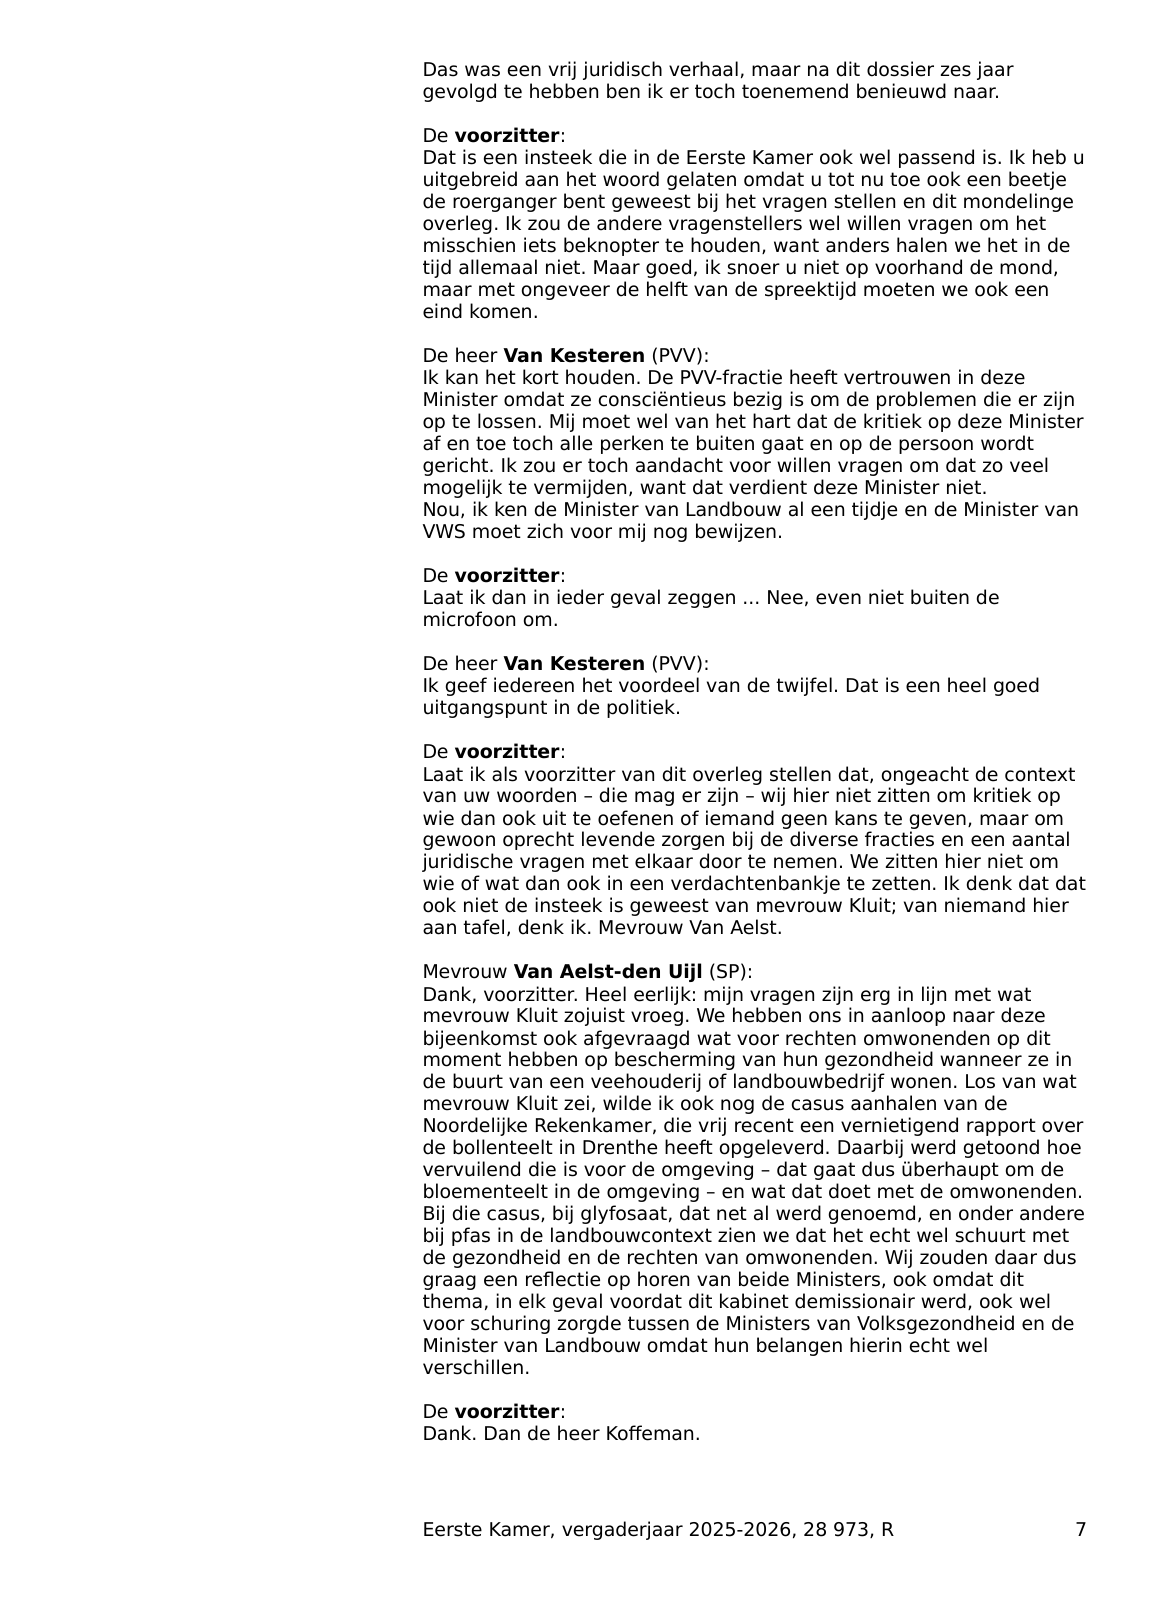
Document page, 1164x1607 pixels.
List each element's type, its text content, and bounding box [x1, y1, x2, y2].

text Dat is een insteek die in de Eerste Kamer ook wel passend is. Ik heb u uitgebreid aan het woord gelaten omdat u tot nu toe ook een beetje de roerganger bent geweest bij het vragen stellen en dit mondelinge overleg. Ik zou de andere vragenstellers wel willen vragen om het misschien iets beknopter te houden, want anders halen we het in de tijd allemaal niet. Maar goed, ik snoer u niet op voorhand de mond, maar met ongeveer de helft van de spreektijd moeten we ook een eind komen. [422, 147, 1087, 323]
text De voorzitter: [422, 565, 1087, 587]
text Mevrouw Van Aelst-den Uijl (SP): [422, 961, 1087, 983]
text Ik kan het kort houden. De PVV-fractie heeft vertrouwen in deze Minister omdat ze consciëntieus bezig is om de problemen die er zijn op te lossen. Mij moet wel van het hart dat de kritiek op deze Minister af en toe toch alle perken te buiten gaat en op de persoon wordt gericht. Ik zou er toch aandacht voor willen vragen om dat zo veel mogelijk te vermijden, want dat verdient deze Minister niet. [422, 367, 1087, 499]
text De voorzitter: [422, 1401, 1087, 1423]
text De voorzitter: [422, 125, 1087, 147]
text De voorzitter: [422, 741, 1087, 763]
text Laat ik dan in ieder geval zeggen ... Nee, even niet buiten de microfoon om. [422, 587, 1087, 631]
text Dank, voorzitter. Heel eerlijk: mijn vragen zijn erg in lijn met wat mevrouw Kluit zojuist vroeg. We hebben ons in aanloop naar deze bijeenkomst ook afgevraagd wat voor rechten omwonenden op dit moment hebben op bescherming van hun gezondheid wanneer ze in de buurt van een veehouderij of landbouwbedrijf wonen. Los van wat mevrouw Kluit zei, wilde ik ook nog de casus aanhalen van de Noordelijke Rekenkamer, die vrij recent een vernietigend rapport over de bollenteelt in Drenthe heeft opgeleverd. Daarbij werd getoond hoe vervuilend die is voor de omgeving – dat gaat dus überhaupt om de bloementeelt in de omgeving – en wat dat doet met de omwonenden. Bij die casus, bij glyfosaat, dat net al werd genoemd, en onder andere bij pfas in de landbouwcontext zien we dat het echt wel schuurt met de gezondheid en de rechten van omwonenden. Wij zouden daar dus graag een reflectie op horen van beide Ministers, ook omdat dit thema, in elk geval voordat dit kabinet demissionair werd, ook wel voor schuring zorgde tussen de Ministers van Volksgezondheid en de Minister van Landbouw omdat hun belangen hierin echt wel verschillen. [422, 983, 1087, 1379]
text Das was een vrij juridisch verhaal, maar na dit dossier zes jaar gevolgd te hebben ben ik er toch toenemend benieuwd naar. [422, 59, 1087, 103]
text Nou, ik ken de Minister van Landbouw al een tijdje en de Minister van VWS moet zich voor mij nog bewijzen. [422, 499, 1087, 543]
text Ik geef iedereen het voordeel van de twijfel. Dat is een heel goed uitgangspunt in de politiek. [422, 675, 1087, 719]
text Laat ik als voorzitter van dit overleg stellen dat, ongeacht de context van uw woorden – die mag er zijn – wij hier niet zitten om kritiek op wie dan ook uit te oefenen of iemand geen kans te geven, maar om gewoon oprecht levende zorgen bij de diverse fracties en een aantal juridische vragen met elkaar door te nemen. We zitten hier niet om wie of wat dan ook in een verdachtenbankje te zetten. Ik denk dat dat ook niet de insteek is geweest van mevrouw Kluit; van niemand hier aan tafel, denk ik. Mevrouw Van Aelst. [422, 763, 1087, 939]
text Dank. Dan de heer Koffeman. [422, 1423, 1087, 1445]
text De heer Van Kesteren (PVV): [422, 653, 1087, 675]
text De heer Van Kesteren (PVV): [422, 345, 1087, 367]
